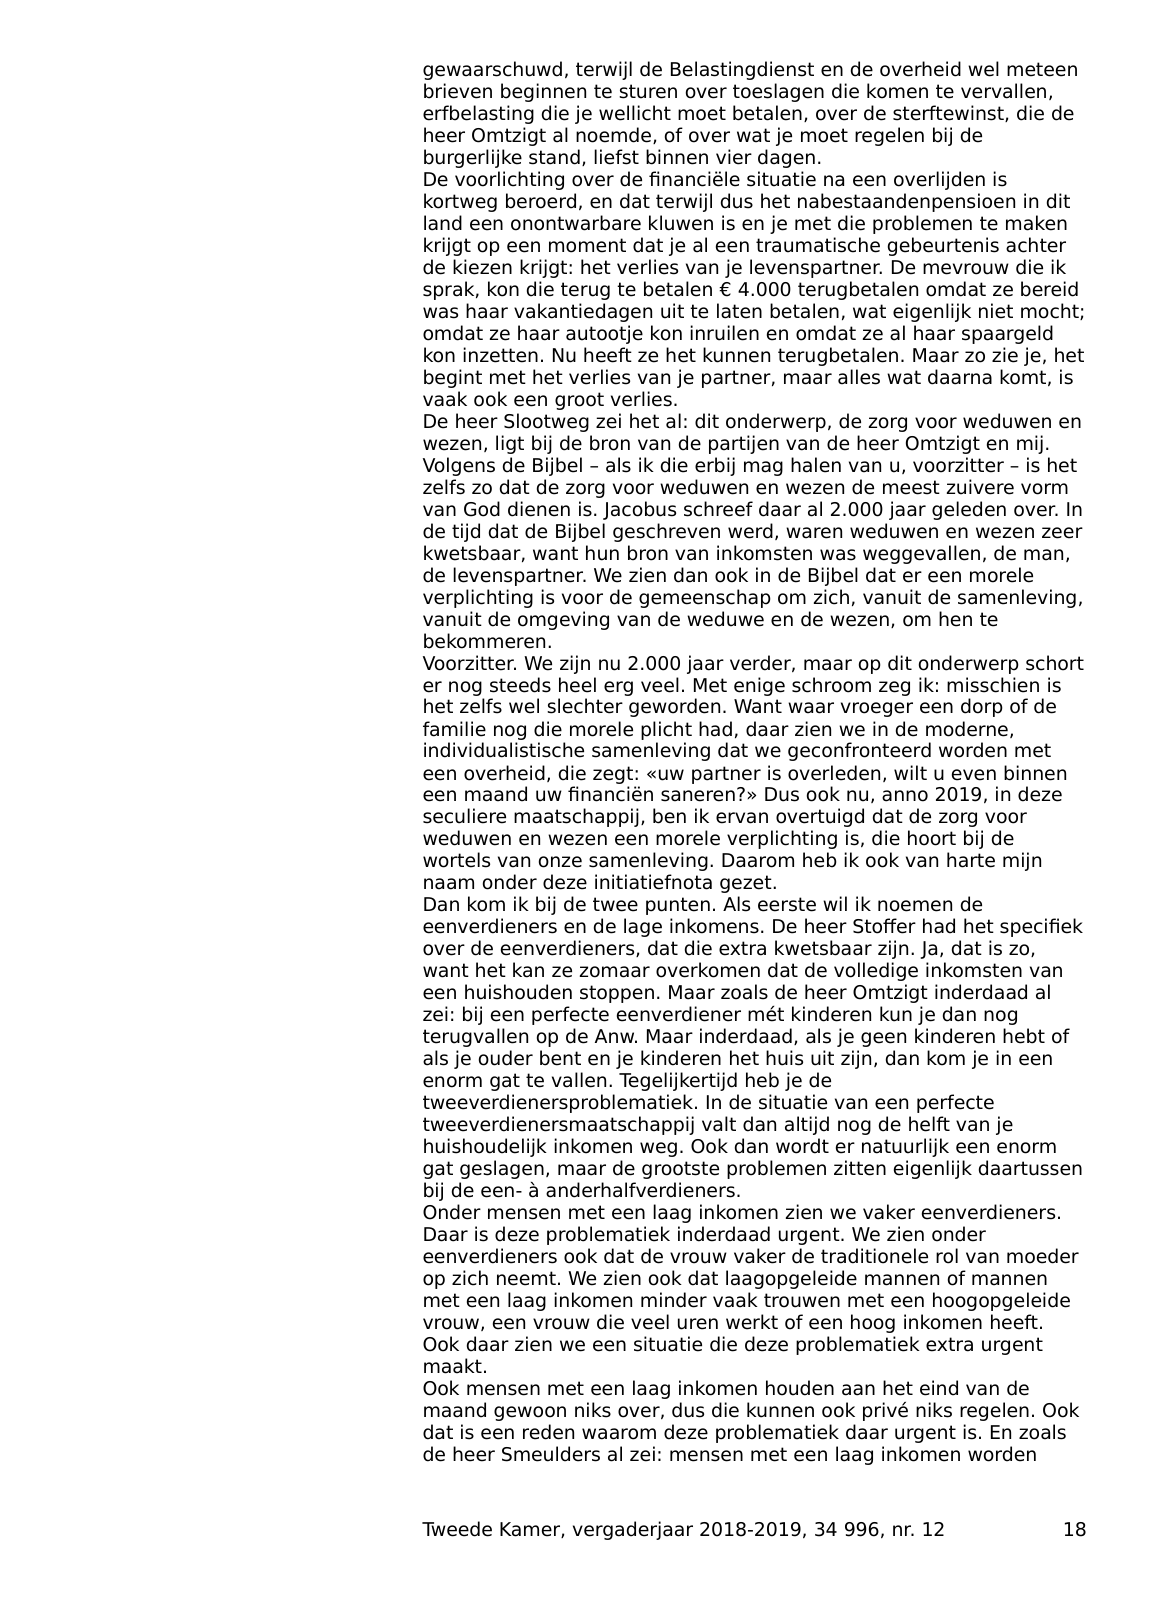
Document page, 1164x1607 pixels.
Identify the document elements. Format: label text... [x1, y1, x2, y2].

text Dan kom ik bij de twee punten. Als eerste wil ik noemen de eenverdieners en de lage inkomens. De heer Stoffer had het specifiek over de eenverdieners, dat die extra kwetsbaar zijn. Ja, dat is zo, want het kan ze zomaar overkomen dat de volledige inkomsten van een huishouden stoppen. Maar zoals de heer Omtzigt inderdaad al zei: bij een perfecte eenverdiener mét kinderen kun je dan nog terugvallen op de Anw. Maar inderdaad, als je geen kinderen hebt of als je ouder bent en je kinderen het huis uit zijn, dan kom je in een enorm gat te vallen. Tegelijkertijd heb je de tweeverdienersproblematiek. In de situatie van een perfecte tweeverdienersmaatschappij valt dan altijd nog de helft van je huishoudelijk inkomen weg. Ook dan wordt er natuurlijk een enorm gat geslagen, maar de grootste problemen zitten eigenlijk daartussen bij de een- à anderhalfverdieners. [422, 894, 1087, 1202]
text De heer Slootweg zei het al: dit onderwerp, de zorg voor weduwen en wezen, ligt bij de bron van de partijen van de heer Omtzigt en mij. Volgens de Bijbel – als ik die erbij mag halen van u, voorzitter – is het zelfs zo dat de zorg voor weduwen en wezen de meest zuivere vorm van God dienen is. Jacobus schreef daar al 2.000 jaar geleden over. In de tijd dat de Bijbel geschreven werd, waren weduwen en wezen zeer kwetsbaar, want hun bron van inkomsten was weggevallen, de man, de levenspartner. We zien dan ook in de Bijbel dat er een morele verplichting is voor de gemeenschap om zich, vanuit de samenleving, vanuit de omgeving van de weduwe en de wezen, om hen te bekommeren. [422, 411, 1087, 652]
text De voorlichting over de financiële situatie na een overlijden is kortweg beroerd, en dat terwijl dus het nabestaandenpensioen in dit land een onontwarbare kluwen is en je met die problemen te maken krijgt op een moment dat je al een traumatische gebeurtenis achter de kiezen krijgt: het verlies van je levenspartner. De mevrouw die ik sprak, kon die terug te betalen € 4.000 terugbetalen omdat ze bereid was haar vakantiedagen uit te laten betalen, wat eigenlijk niet mocht; omdat ze haar autootje kon inruilen en omdat ze al haar spaargeld kon inzetten. Nu heeft ze het kunnen terugbetalen. Maar zo zie je, het begint met het verlies van je partner, maar alles wat daarna komt, is vaak ook een groot verlies. [422, 169, 1087, 411]
text Ook mensen met een laag inkomen houden aan het eind van de maand gewoon niks over, dus die kunnen ook privé niks regelen. Ook dat is een reden waarom deze problematiek daar urgent is. En zoals de heer Smeulders al zei: mensen met een laag inkomen worden [422, 1378, 1087, 1466]
text Onder mensen met een laag inkomen zien we vaker eenverdieners. Daar is deze problematiek inderdaad urgent. We zien onder eenverdieners ook dat de vrouw vaker de traditionele rol van moeder op zich neemt. We zien ook dat laagopgeleide mannen of mannen met een laag inkomen minder vaak trouwen met een hoogopgeleide vrouw, een vrouw die veel uren werkt of een hoog inkomen heeft. Ook daar zien we een situatie die deze problematiek extra urgent maakt. [422, 1202, 1087, 1378]
text Voorzitter. We zijn nu 2.000 jaar verder, maar op dit onderwerp schort er nog steeds heel erg veel. Met enige schroom zeg ik: misschien is het zelfs wel slechter geworden. Want waar vroeger een dorp of de familie nog die morele plicht had, daar zien we in de moderne, individualistische samenleving dat we geconfronteerd worden met een overheid, die zegt: «uw partner is overleden, wilt u even binnen een maand uw financiën saneren?» Dus ook nu, anno 2019, in deze seculiere maatschappij, ben ik ervan overtuigd dat de zorg voor weduwen en wezen een morele verplichting is, die hoort bij de wortels van onze samenleving. Daarom heb ik ook van harte mijn naam onder deze initiatiefnota gezet. [422, 652, 1087, 894]
text gewaarschuwd, terwijl de Belastingdienst en de overheid wel meteen brieven beginnen te sturen over toeslagen die komen te vervallen, erfbelasting die je wellicht moet betalen, over de sterftewinst, die de heer Omtzigt al noemde, of over wat je moet regelen bij de burgerlijke stand, liefst binnen vier dagen. [422, 59, 1087, 169]
